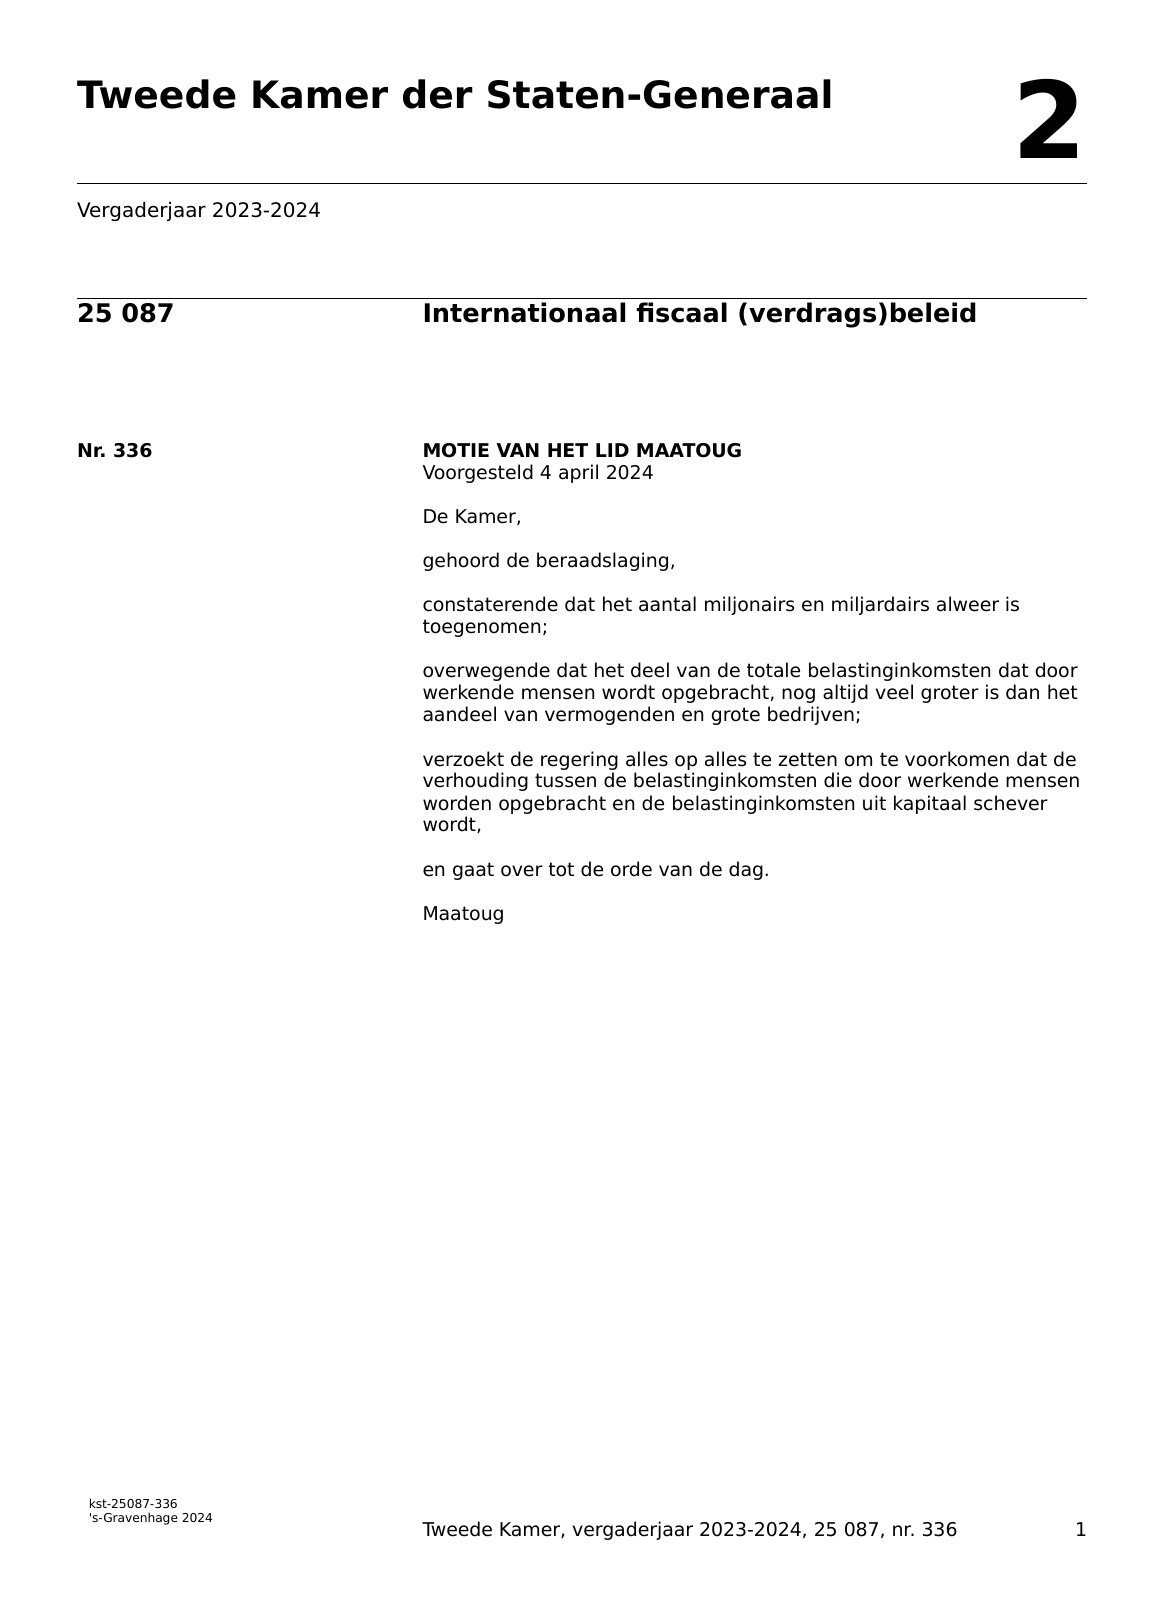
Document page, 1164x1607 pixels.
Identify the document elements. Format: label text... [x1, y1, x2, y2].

text constaterende dat het aantal miljonairs en miljardairs alweer is toegenomen; [422, 594, 1087, 638]
text 's-Gravenhage 2024 [88, 1511, 323, 1525]
text verzoekt de regering alles op alles te zetten om te voorkomen dat de verhouding tussen de belastinginkomsten die door werkende mensen worden opgebracht en de belastinginkomsten uit kapitaal schever wordt, [422, 748, 1087, 836]
text overwegende dat het deel van de totale belastinginkomsten dat door werkende mensen wordt opgebracht, nog altijd veel groter is dan het aandeel van vermogenden en grote bedrijven; [422, 660, 1087, 726]
text kst-25087-336 [88, 1497, 323, 1511]
table_cell Vergaderjaar 2023-2024 [77, 184, 1087, 298]
text gehoord de beraadslaging, [422, 550, 1087, 572]
text en gaat over tot de orde van de dag. [422, 858, 1087, 881]
text Maatoug [422, 903, 1087, 925]
text De Kamer, [422, 506, 1087, 528]
text Voorgesteld 4 april 2024 [422, 462, 1087, 484]
subtitle Nr. 336 MOTIE VAN HET LID MAATOUG [77, 440, 1087, 462]
subtitle 25 087 Internationaal fiscaal (verdrags)beleid [77, 299, 1087, 329]
table_header 2 [886, 59, 1087, 183]
table_header Tweede Kamer der Staten-Generaal [77, 59, 886, 183]
